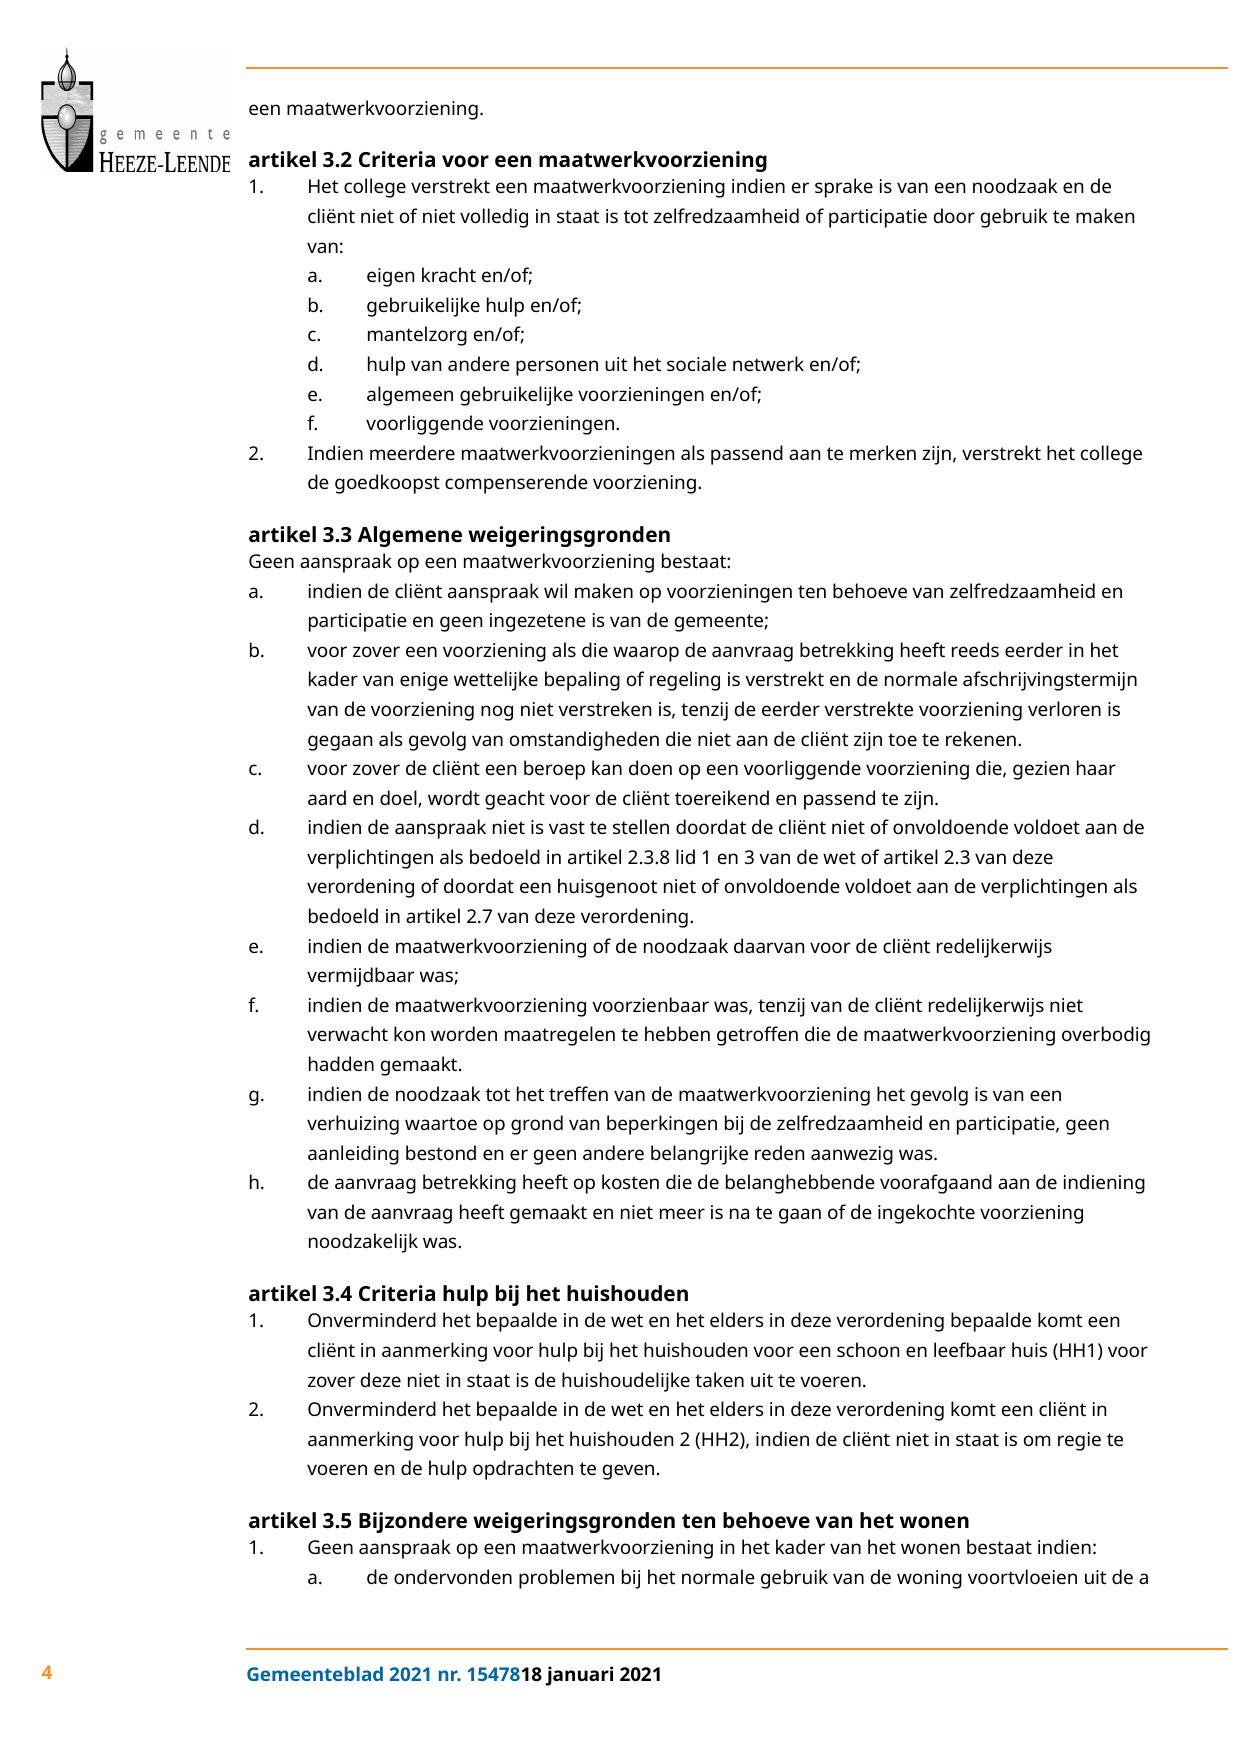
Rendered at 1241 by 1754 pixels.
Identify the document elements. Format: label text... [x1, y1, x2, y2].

list voor zover een voorziening als die waarop de aanvraag betrekking heeft reeds eerder in het kader van enige wettelijke bepaling of regeling is verstrekt en de normale afschrijvingstermijn van de voorziening nog niet verstreken is, tenzij de eerder verstrekte voorziening verloren is gegaan als gevolg van omstandigheden die niet aan de cliënt zijn toe te rekenen. [248, 637, 1152, 752]
list de ondervonden problemen bij het normale gebruik van de woning voortvloeien uit de a [307, 1564, 1152, 1590]
text artikel 3.5 Bijzondere weigeringsgronden ten behoeve van het wonen [248, 1506, 1152, 1534]
text een maatwerkvoorziening. [248, 95, 1152, 121]
list de aanvraag betrekking heeft op kosten die de belanghebbende voorafgaand aan de indiening van de aanvraag heeft gemaakt en niet meer is na te gaan of de ingekochte voorziening noodzakelijk was. [248, 1169, 1152, 1254]
text Geen aanspraak op een maatwerkvoorziening bestaat: [248, 548, 1152, 574]
list voor zover de cliënt een beroep kan doen op een voorliggende voorziening die, gezien haar aard en doel, wordt geacht voor de cliënt toereikend en passend te zijn. [248, 755, 1152, 811]
picture [41, 47, 231, 172]
list mantelzorg en/of; [307, 322, 1152, 347]
list indien de cliënt aanspraak wil maken op voorzieningen ten behoeve van zelfredzaamheid en participatie en geen ingezetene is van de gemeente; [248, 578, 1152, 633]
list voorliggende voorzieningen. [307, 410, 1152, 436]
list Onverminderd het bepaalde in de wet en het elders in deze verordening bepaalde komt een cliënt in aanmerking voor hulp bij het huishouden voor een schoon en leefbaar huis (HH1) voor zover deze niet in staat is de huishoudelijke taken uit te voeren. [248, 1308, 1152, 1392]
list indien de noodzaak tot het treffen van de maatwerkvoorziening het gevolg is van een verhuizing waartoe op grond van beperkingen bij de zelfredzaamheid en participatie, geen aanleiding bestond en er geen andere belangrijke reden aanwezig was. [248, 1081, 1152, 1166]
text artikel 3.2 Criteria voor een maatwerkvoorziening [248, 145, 1152, 174]
list Indien meerdere maatwerkvoorzieningen als passend aan te merken zijn, verstrekt het college de goedkoopst compenserende voorziening. [248, 440, 1152, 495]
list indien de aanspraak niet is vast te stellen doordat de cliënt niet of onvoldoende voldoet aan de verplichtingen als bedoeld in artikel 2.3.8 lid 1 en 3 van de wet of artikel 2.3 van deze verordening of doordat een huisgenoot niet of onvoldoende voldoet aan de verplichtingen als bedoeld in artikel 2.7 van deze verordening. [248, 814, 1152, 929]
list indien de maatwerkvoorziening voorzienbaar was, tenzij van de cliënt redelijkerwijs niet verwacht kon worden maatregelen te hebben getroffen die de maatwerkvoorziening overbodig hadden gemaakt. [248, 992, 1152, 1077]
list eigen kracht en/of; [307, 262, 1152, 288]
list indien de maatwerkvoorziening of de noodzaak daarvan voor de cliënt redelijkerwijs vermijdbaar was; [248, 933, 1152, 988]
text artikel 3.3 Algemene weigeringsgronden [248, 520, 1152, 548]
list Onverminderd het bepaalde in de wet en het elders in deze verordening komt een cliënt in aanmerking voor hulp bij het huishouden 2 (HH2), indien de cliënt niet in staat is om regie te voeren en de hulp opdrachten te geven. [248, 1396, 1152, 1481]
text artikel 3.4 Criteria hulp bij het huishouden [248, 1279, 1152, 1308]
list hulp van andere personen uit het sociale netwerk en/of; [307, 351, 1152, 377]
list gebruikelijke hulp en/of; [307, 292, 1152, 318]
list algemeen gebruikelijke voorzieningen en/of; [307, 381, 1152, 406]
list Geen aanspraak op een maatwerkvoorziening in het kader van het wonen bestaat indien: [248, 1534, 1152, 1560]
list Het college verstrekt een maatwerkvoorziening indien er sprake is van een noodzaak en de cliënt niet of niet volledig in staat is tot zelfredzaamheid of participatie door gebruik te maken van: [248, 174, 1152, 258]
